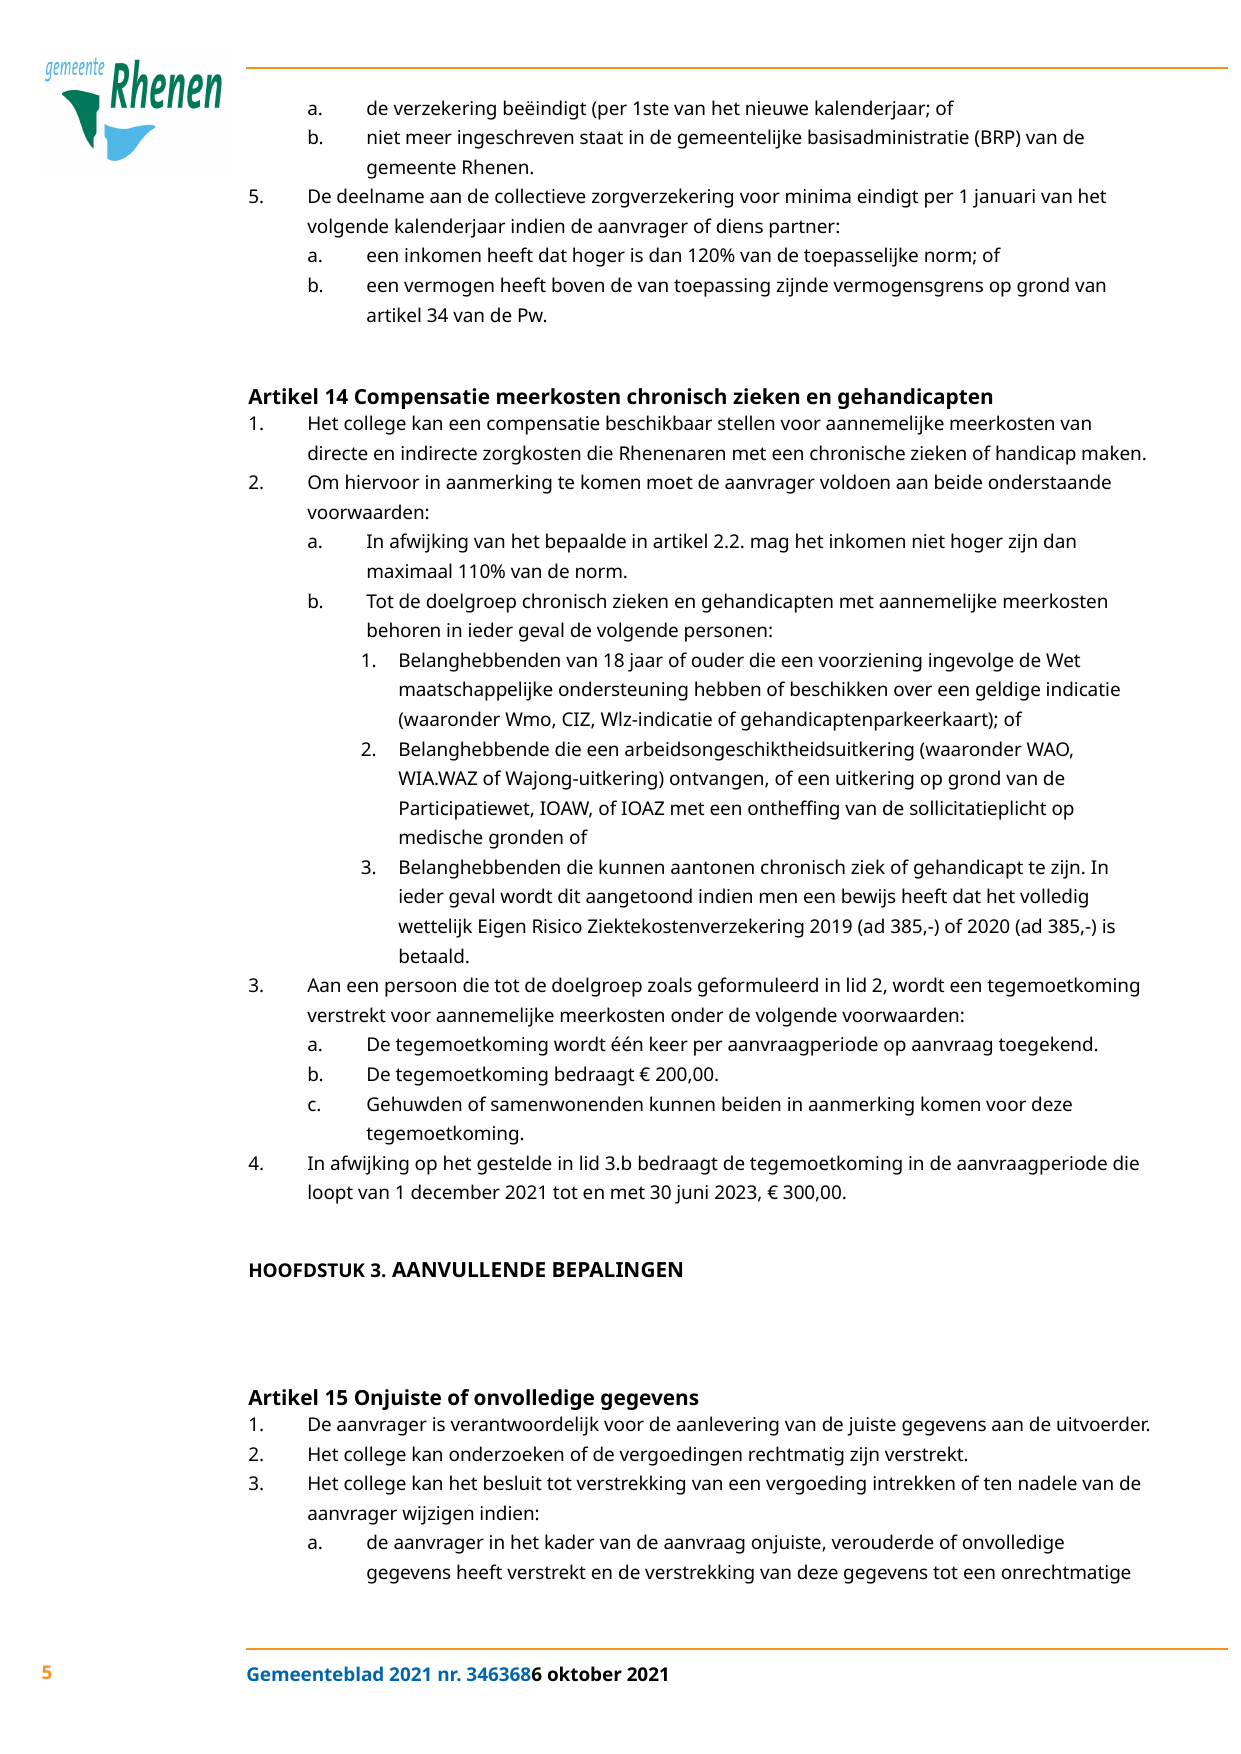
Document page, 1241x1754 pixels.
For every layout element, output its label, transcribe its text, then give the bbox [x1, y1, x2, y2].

text HOOFDSTUK 3. AANVULLENDE BEPALINGEN [248, 1255, 1152, 1283]
text Artikel 14 Compensatie meerkosten chronisch zieken en gehandicapten [248, 382, 1152, 410]
list De tegemoetkoming bedraagt € 200,00. [307, 1061, 1152, 1087]
list De tegemoetkoming wordt één keer per aanvraagperiode op aanvraag toegekend. [307, 1032, 1152, 1057]
list Belanghebbenden die kunnen aantonen chronisch ziek of gehandicapt te zijn. In ieder geval wordt dit aangetoond indien men een bewijs heeft dat het volledig wettelijk Eigen Risico Ziektekostenverzekering 2019 (ad 385,-) of 2020 (ad 385,-) is betaald. [361, 854, 1152, 968]
list In afwijking van het bepaalde in artikel 2.2. mag het inkomen niet hoger zijn dan maximaal 110% van de norm. [307, 529, 1152, 584]
list Belanghebbenden van 18 jaar of ouder die een voorziening ingevolge de Wet maatschappelijke ondersteuning hebben of beschikken over een geldige indicatie (waaronder Wmo, CIZ, Wlz-indicatie of gehandicaptenparkeerkaart); of [361, 647, 1152, 732]
list In afwijking op het gestelde in lid 3.b bedraagt de tegemoetkoming in de aanvraagperiode die loopt van 1 december 2021 tot en met 30 juni 2023, € 300,00. [248, 1150, 1152, 1205]
list de aanvrager in het kader van de aanvraag onjuiste, verouderde of onvolledige gegevens heeft verstrekt en de verstrekking van deze gegevens tot een onrechtmatige [307, 1529, 1152, 1585]
list Om hiervoor in aanmerking te komen moet de aanvrager voldoen aan beide onderstaande voorwaarden: [248, 469, 1152, 525]
list De aanvrager is verantwoordelijk voor de aanlevering van de juiste gegevens aan de uitvoerder. [248, 1411, 1152, 1437]
list Het college kan het besluit tot verstrekking van een vergoeding intrekken of ten nadele van de aanvrager wijzigen indien: [248, 1470, 1152, 1526]
list Het college kan onderzoeken of de vergoedingen rechtmatig zijn verstrekt. [248, 1441, 1152, 1467]
list Het college kan een compensatie beschikbaar stellen voor aannemelijke meerkosten van directe en indirecte zorgkosten die Rhenenaren met een chronische zieken of handicap maken. [248, 410, 1152, 466]
list De deelname aan de collectieve zorgverzekering voor minima eindigt per 1 januari van het volgende kalenderjaar indien de aanvrager of diens partner: [248, 183, 1152, 239]
list Belanghebbende die een arbeidsongeschiktheidsuitkering (waaronder WAO, WIA.WAZ of Wajong-uitkering) ontvangen, of een uitkering op grond van de Participatiewet, IOAW, of IOAZ met een ontheffing van de sollicitatieplicht op medische gronden of [361, 736, 1152, 850]
list Aan een persoon die tot de doelgroep zoals geformuleerd in lid 2, wordt een tegemoetkoming verstrekt voor aannemelijke meerkosten onder de volgende voorwaarden: [248, 972, 1152, 1028]
list Tot de doelgroep chronisch zieken en gehandicapten met aannemelijke meerkosten behoren in ieder geval de volgende personen: [307, 588, 1152, 643]
text Artikel 15 Onjuiste of onvolledige gegevens [248, 1383, 1152, 1411]
list niet meer ingeschreven staat in de gemeentelijke basisadministratie (BRP) van de gemeente Rhenen. [307, 124, 1152, 180]
list de verzekering beëindigt (per 1ste van het nieuwe kalenderjaar; of [307, 95, 1152, 121]
picture [41, 47, 231, 172]
list een inkomen heeft dat hoger is dan 120% van de toepasselijke norm; of [307, 243, 1152, 268]
list Gehuwden of samenwonenden kunnen beiden in aanmerking komen voor deze tegemoetkoming. [307, 1091, 1152, 1146]
list een vermogen heeft boven de van toepassing zijnde vermogensgrens op grond van artikel 34 van de Pw. [307, 272, 1152, 328]
